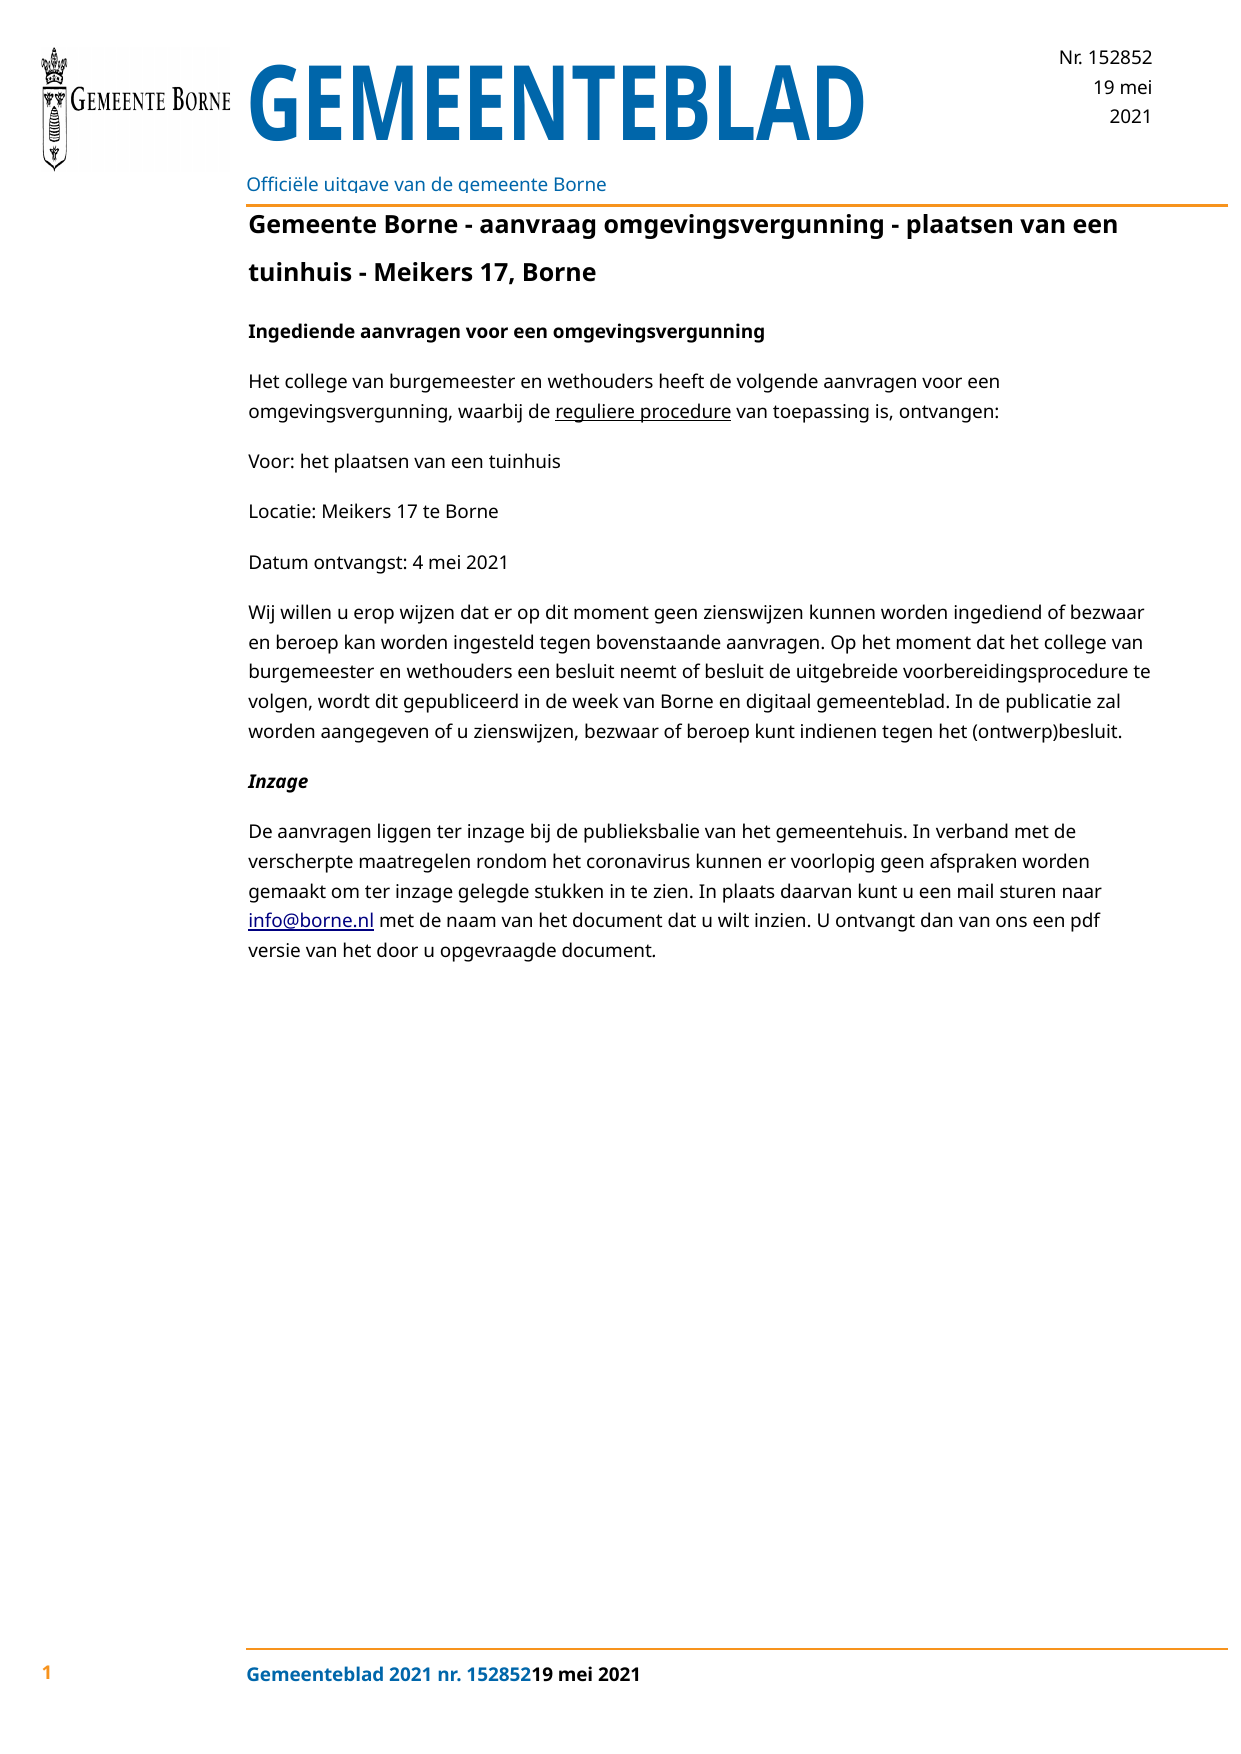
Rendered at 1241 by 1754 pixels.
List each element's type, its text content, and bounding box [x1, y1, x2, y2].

picture [41, 47, 231, 172]
text Inzage [248, 768, 1152, 794]
text Het college van burgemeester en wethouders heeft de volgende aanvragen voor een omgevingsvergunning, waarbij de reguliere procedure van toepassing is, ontvangen: [248, 368, 1152, 424]
text Gemeente Borne - aanvraag omgevingsvergunning - plaatsen van een tuinhuis - Meikers 17, Borne [248, 207, 1152, 288]
text Wij willen u erop wijzen dat er op dit moment geen zienswijzen kunnen worden ingediend of bezwaar en beroep kan worden ingesteld tegen bovenstaande aanvragen. Op het moment dat het college van burgemeester en wethouders een besluit neemt of besluit de uitgebreide voorbereidingsprocedure te volgen, wordt dit gepubliceerd in de week van Borne en digitaal gemeenteblad. In de publicatie zal worden aangegeven of u zienswijzen, bezwaar of beroep kunt indienen tegen het (ontwerp)besluit. [248, 599, 1152, 744]
text Ingediende aanvragen voor een omgevingsvergunning [248, 318, 1152, 344]
text Voor: het plaatsen van een tuinhuis [248, 448, 1152, 474]
text De aanvragen liggen ter inzage bij de publieksbalie van het gemeentehuis. In verband met de verscherpte maatregelen rondom het coronavirus kunnen er voorlopig geen afspraken worden gemaakt om ter inzage gelegde stukken in te zien. In plaats daarvan kunt u een mail sturen naar info@borne.nl met de naam van het document dat u wilt inzien. U ontvangt dan van ons een pdf versie van het door u opgevraagde document. [248, 819, 1152, 963]
text Locatie: Meikers 17 te Borne [248, 499, 1152, 524]
text Datum ontvangst: 4 mei 2021 [248, 549, 1152, 575]
